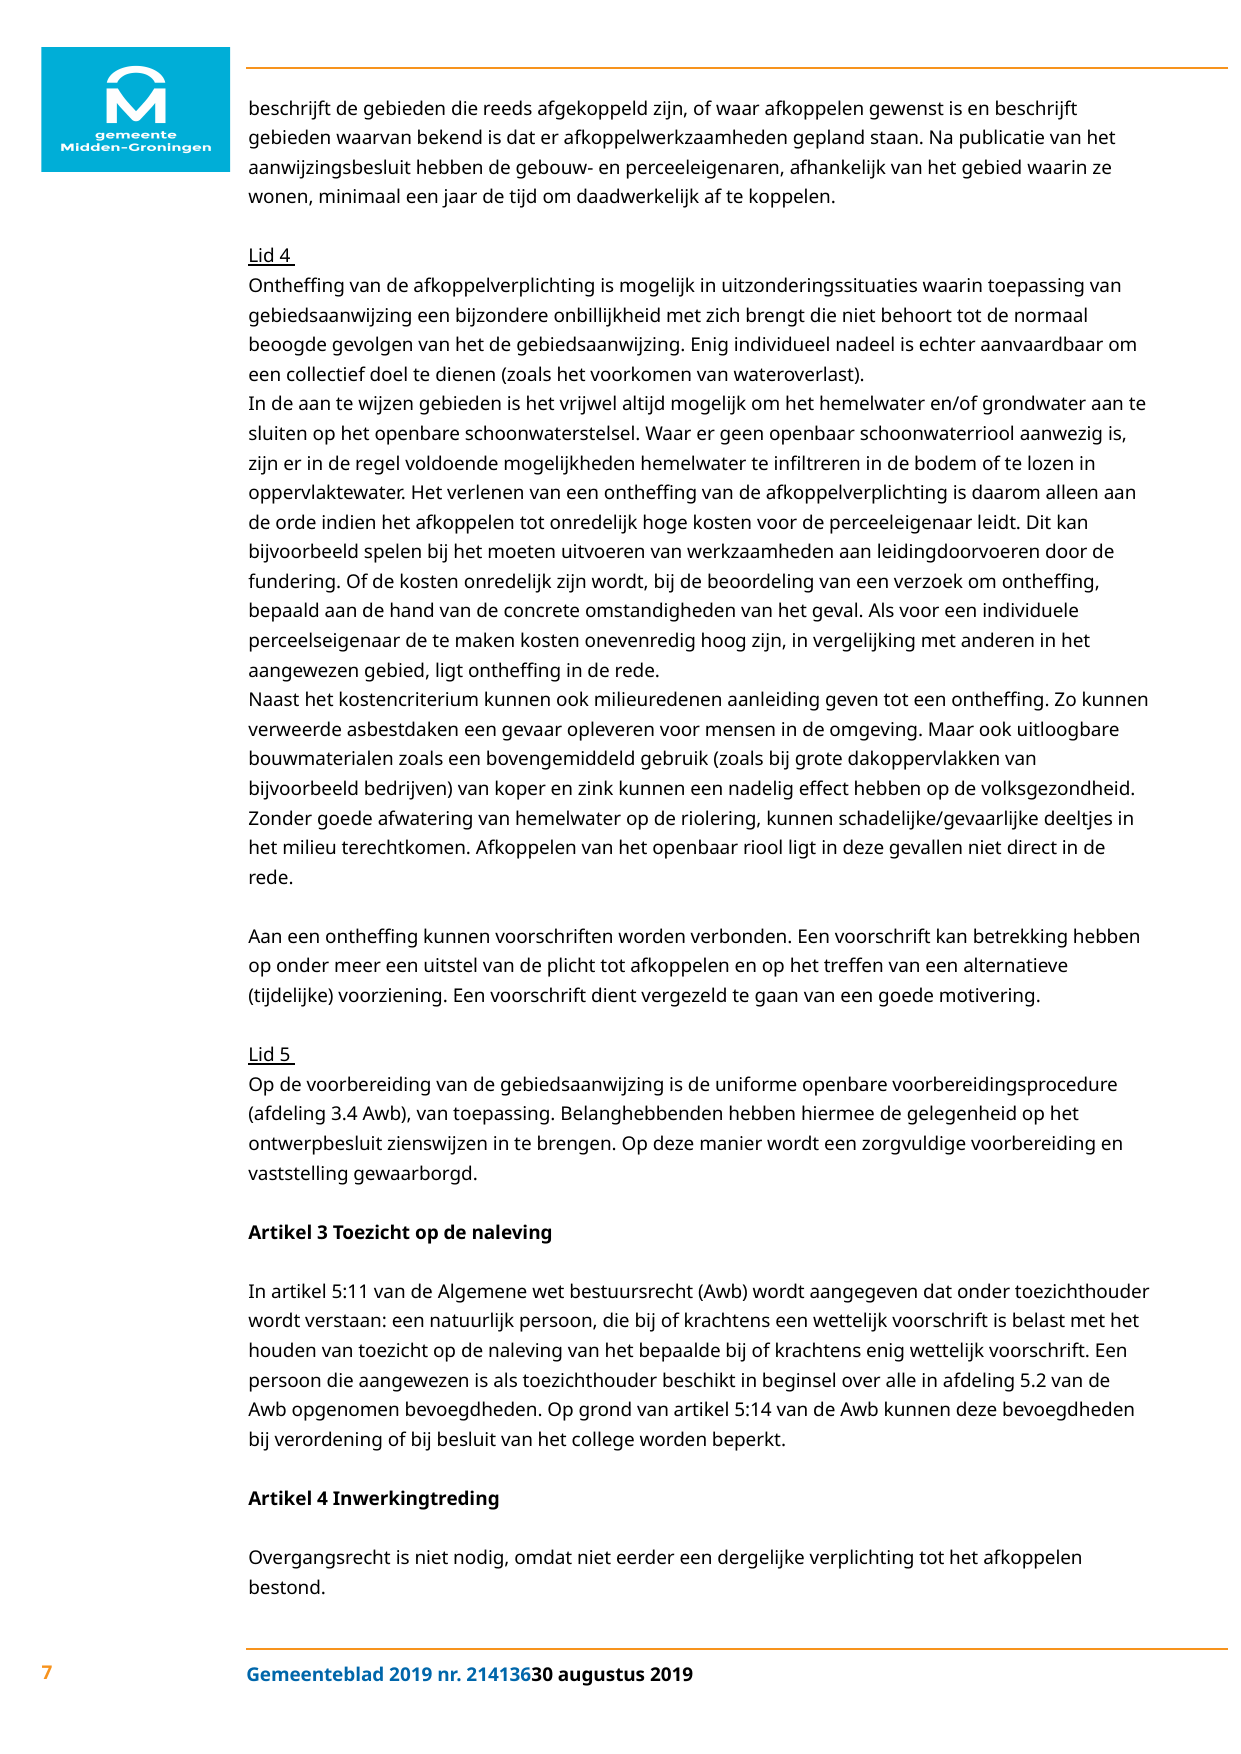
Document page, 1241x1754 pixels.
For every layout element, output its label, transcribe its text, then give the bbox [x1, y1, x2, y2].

picture [184, 146, 190, 153]
text Aan een ontheffing kunnen voorschriften worden verbonden. Een voorschrift kan betrekking hebben op onder meer een uitstel van de plicht tot afkoppelen en op het treffen van een alternatieve (tijdelijke) voorziening. Een voorschrift dient vergezeld te gaan van een goede motivering. [248, 923, 1152, 1008]
text Op de voorbereiding van de gebiedsaanwijzing is de uniforme openbare voorbereidingsprocedure (afdeling 3.4 Awb), van toepassing. Belanghebbenden hebben hiermee de gelegenheid op het ontwerpbesluit zienswijzen in te brengen. Op deze manier wordt een zorgvuldige voorbereiding en vaststelling gewaarborgd. [248, 1071, 1152, 1186]
text beschrijft de gebieden die reeds afgekoppeld zijn, of waar afkoppelen gewenst is en beschrijft gebieden waarvan bekend is dat er afkoppelwerkzaamheden gepland staan. Na publicatie van het aanwijzingsbesluit hebben de gebouw‐ en perceeleigenaren, afhankelijk van het gebied waarin ze wonen, minimaal een jaar de tijd om daadwerkelijk af te koppelen. [248, 95, 1152, 209]
picture [107, 89, 165, 122]
text Zonder goede afwatering van hemelwater op de riolering, kunnen schadelijke/gevaarlijke deeltjes in het milieu terechtkomen. Afkoppelen van het openbaar riool ligt in deze gevallen niet direct in de rede. [248, 805, 1152, 890]
text Overgangsrecht is niet nodig, omdat niet eerder een dergelijke verplichting tot het afkoppelen bestond. [248, 1544, 1152, 1600]
text In artikel 5:11 van de Algemene wet bestuursrecht (Awb) wordt aangegeven dat onder toezichthouder wordt verstaan: een natuurlijk persoon, die bij of krachtens een wettelijk voorschrift is belast met het houden van toezicht op de naleving van het bepaalde bij of krachtens enig wettelijk voorschrift. Een persoon die aangewezen is als toezichthouder beschikt in beginsel over alle in afdeling 5.2 van de Awb opgenomen bevoegdheden. Op grond van artikel 5:14 van de Awb kunnen deze bevoegdheden bij verordening of bij besluit van het college worden beperkt. [248, 1278, 1152, 1452]
text Artikel 4 Inwerkingtreding [248, 1485, 1152, 1511]
text Lid 4 [248, 243, 1152, 268]
text Artikel 3 Toezicht op de naleving [248, 1219, 1152, 1245]
text Lid 5 [248, 1041, 1152, 1067]
text Naast het kostencriterium kunnen ook milieuredenen aanleiding geven tot een ontheffing. Zo kunnen verweerde asbestdaken een gevaar opleveren voor mensen in de omgeving. Maar ook uitloogbare bouwmaterialen zoals een bovengemiddeld gebruik (zoals bij grote dakoppervlakken van bijvoorbeeld bedrijven) van koper en zink kunnen een nadelig effect hebben op de volksgezondheid. [248, 686, 1152, 801]
text In de aan te wijzen gebieden is het vrijwel altijd mogelijk om het hemelwater en/of grondwater aan te sluiten op het openbare schoonwaterstelsel. Waar er geen openbaar schoonwaterriool aanwezig is, zijn er in de regel voldoende mogelijkheden hemelwater te infiltreren in de bodem of te lozen in oppervlaktewater. Het verlenen van een ontheffing van de afkoppelverplichting is daarom alleen aan de orde indien het afkoppelen tot onredelijk hoge kosten voor de perceeleigenaar leidt. Dit kan bijvoorbeeld spelen bij het moeten uitvoeren van werkzaamheden aan leidingdoorvoeren door de fundering. Of de kosten onredelijk zijn wordt, bij de beoordeling van een verzoek om ontheffing, bepaald aan de hand van de concrete omstandigheden van het geval. Als voor een individuele perceelseigenaar de te maken kosten onevenredig hoog zijn, in vergelijking met anderen in het aangewezen gebied, ligt ontheffing in de rede. [248, 391, 1152, 683]
text Ontheffing van de afkoppelverplichting is mogelijk in uitzonderingssituaties waarin toepassing van gebiedsaanwijzing een bijzondere onbillijkheid met zich brengt die niet behoort tot de normaal beoogde gevolgen van het de gebiedsaanwijzing. Enig individueel nadeel is echter aanvaardbaar om een collectief doel te dienen (zoals het voorkomen van wateroverlast). [248, 272, 1152, 387]
picture [108, 66, 164, 82]
